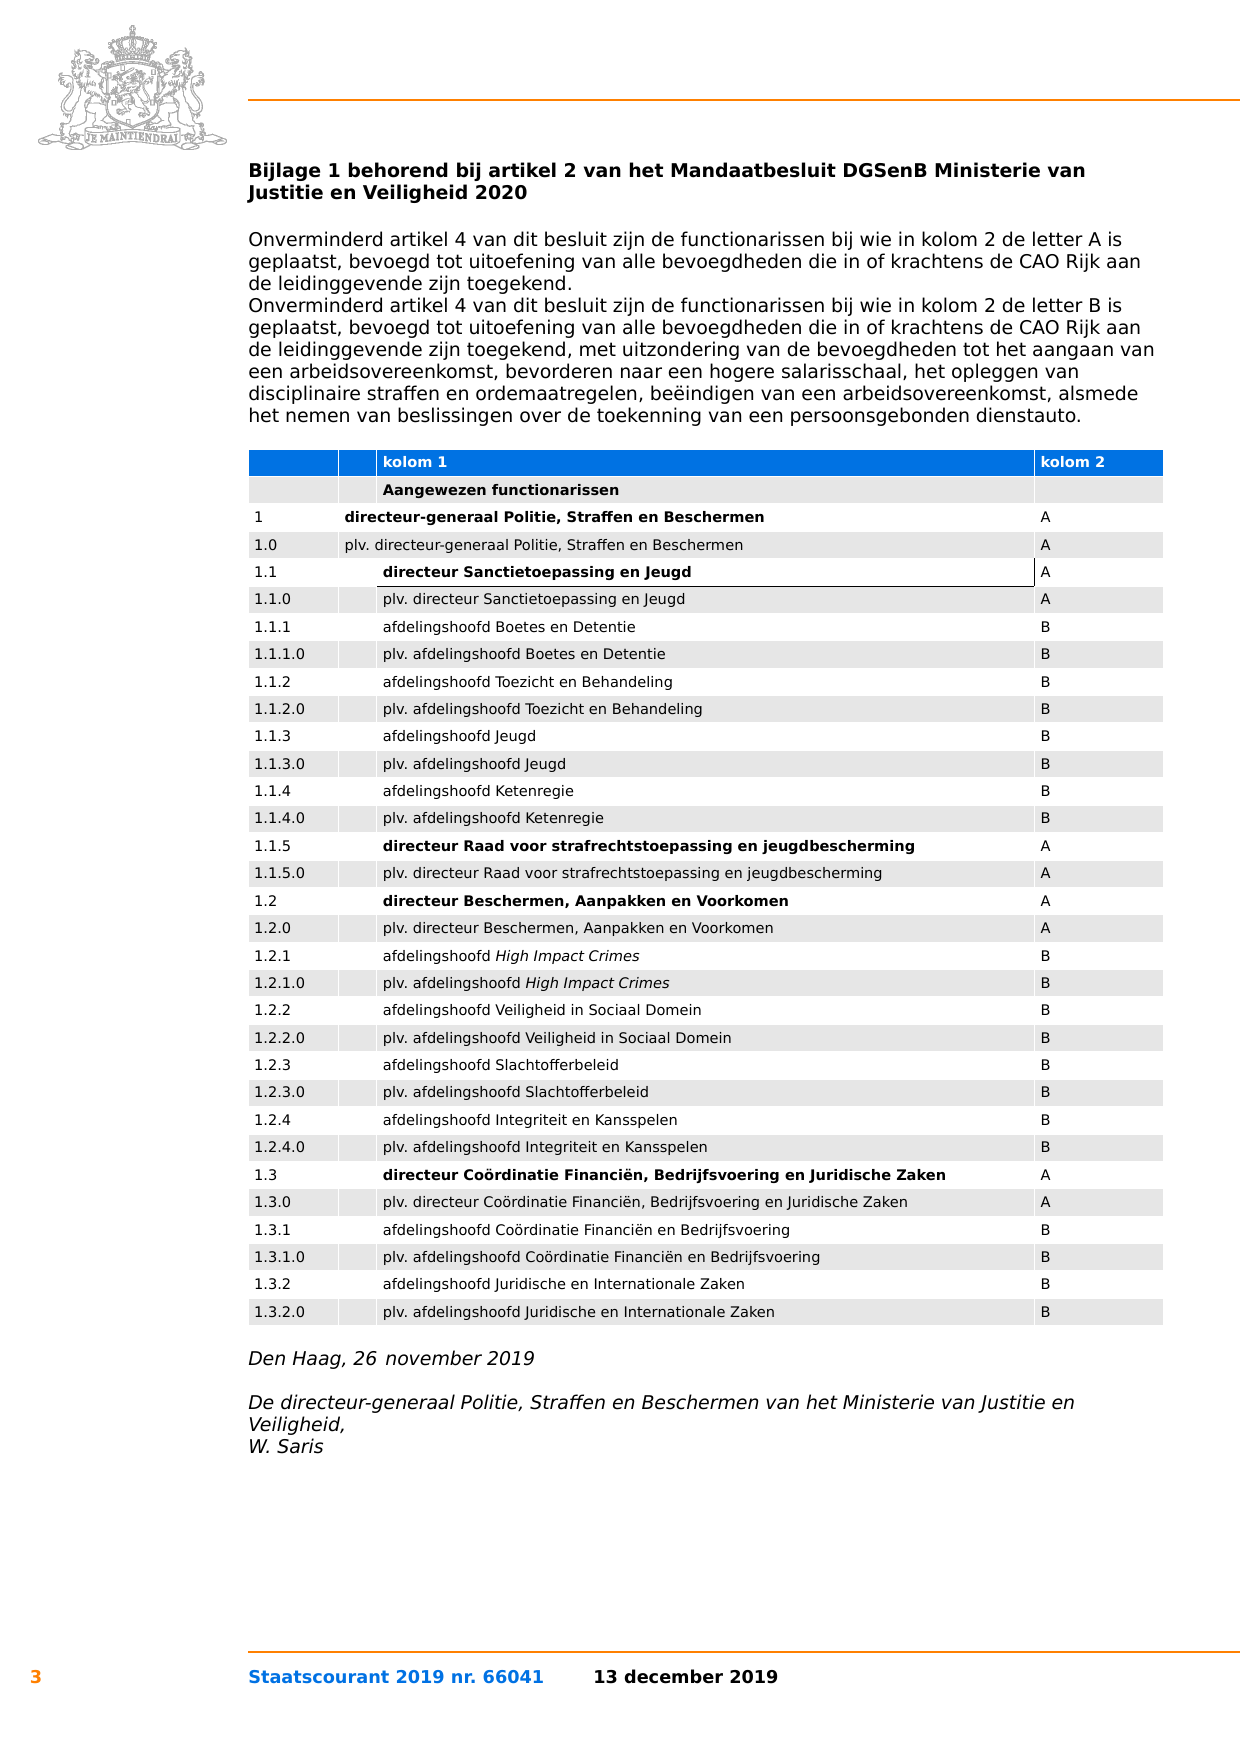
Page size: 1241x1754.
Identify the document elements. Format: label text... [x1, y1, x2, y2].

table_cell [339, 641, 376, 668]
table_cell 1.2.2 [249, 998, 338, 1024]
table_cell [339, 1244, 376, 1270]
table_cell 1.3.0 [249, 1189, 338, 1216]
table_cell 1.3.1 [249, 1217, 338, 1243]
table_cell afdelingshoofd Ketenregie [377, 778, 1034, 805]
table_cell 1.1 [249, 559, 338, 586]
table_cell 1.1.4.0 [249, 806, 338, 832]
table_cell B [1035, 1052, 1163, 1079]
subtitle Bijlage 1 behorend bij artikel 2 van het Mandaatbesluit DGSenB Ministerie van Justitie en Veiligheid 2020 [248, 160, 1163, 204]
table_cell 1.2.4.0 [249, 1135, 338, 1161]
table_cell [339, 751, 376, 777]
text Den Haag, 26 november 2019 [248, 1348, 1163, 1370]
table_cell directeur Sanctietoepassing en Jeugd [377, 559, 1034, 586]
table_cell 1.1.3.0 [249, 751, 338, 777]
table_cell directeur Raad voor strafrechtstoepassing en jeugdbescherming [377, 833, 1034, 859]
table_cell 1.3.2 [249, 1271, 338, 1298]
table_cell plv. afdelingshoofd Coördinatie Financiën en Bedrijfsvoering [377, 1244, 1034, 1270]
table_cell [339, 696, 376, 722]
table_cell B [1035, 1135, 1163, 1161]
text Onverminderd artikel 4 van dit besluit zijn de functionarissen bij wie in kolom 2 de letter B is geplaatst, bevoegd tot uitoefening van alle bevoegdheden die in of krachtens de CAO Rijk aan de leidinggevende zijn toegekend, met uitzondering van de bevoegdheden tot het aangaan van een arbeidsovereenkomst, bevorderen naar een hogere salarisschaal, het opleggen van disciplinaire straffen en ordemaatregelen, beëindigen van een arbeidsovereenkomst, alsmede het nemen van beslissingen over de toekenning van een persoonsgebonden dienstauto. [248, 295, 1163, 427]
table_cell 1.2.2.0 [249, 1025, 338, 1051]
table_cell afdelingshoofd Integriteit en Kansspelen [377, 1107, 1034, 1133]
table_cell [339, 1217, 376, 1243]
table_cell Aangewezen functionarissen [377, 477, 1034, 503]
table_cell [339, 861, 376, 887]
table_cell A [1035, 861, 1163, 887]
table_cell [339, 559, 376, 586]
table_cell [339, 998, 376, 1024]
picture [38, 25, 227, 150]
table_cell plv. afdelingshoofd Ketenregie [377, 806, 1034, 832]
table_cell A [1035, 587, 1163, 613]
table_cell [339, 1162, 376, 1188]
table_cell 1.1.1.0 [249, 641, 338, 668]
table_cell afdelingshoofd Boetes en Detentie [377, 614, 1034, 640]
table_cell [339, 833, 376, 859]
table_header kolom 1 [377, 450, 1034, 476]
table_cell [339, 806, 376, 832]
table_cell [339, 477, 376, 503]
table_cell A [1035, 504, 1163, 531]
table_cell [339, 1052, 376, 1079]
table_cell [339, 587, 376, 613]
table_cell 1.1.5.0 [249, 861, 338, 887]
table_cell B [1035, 998, 1163, 1024]
table_cell B [1035, 641, 1163, 668]
table_cell plv. directeur-generaal Politie, Straffen en Beschermen [339, 532, 1034, 558]
table_cell B [1035, 1080, 1163, 1106]
table_cell 1.3 [249, 1162, 338, 1188]
table_cell A [1035, 888, 1163, 914]
table_cell [339, 970, 376, 996]
table_cell B [1035, 1217, 1163, 1243]
table_cell [1035, 477, 1163, 503]
table_cell 1.2.4 [249, 1107, 338, 1133]
table_cell plv. afdelingshoofd Juridische en Internationale Zaken [377, 1299, 1034, 1325]
table_cell 1.2.1 [249, 943, 338, 969]
table_cell B [1035, 614, 1163, 640]
table_cell B [1035, 943, 1163, 969]
table_cell [339, 724, 376, 750]
table_cell B [1035, 669, 1163, 695]
table_cell [339, 1271, 376, 1298]
table_cell [339, 1299, 376, 1325]
table_cell 1.1.2 [249, 669, 338, 695]
table_cell 1.3.2.0 [249, 1299, 338, 1325]
table_cell afdelingshoofd Coördinatie Financiën en Bedrijfsvoering [377, 1217, 1034, 1243]
table_cell [339, 614, 376, 640]
table_cell plv. afdelingshoofd Veiligheid in Sociaal Domein [377, 1025, 1034, 1051]
table_cell [339, 915, 376, 942]
table_cell 1.2 [249, 888, 338, 914]
table_cell afdelingshoofd Jeugd [377, 724, 1034, 750]
table_cell [339, 1135, 376, 1161]
table_cell 1 [249, 504, 338, 531]
table_cell 1.3.1.0 [249, 1244, 338, 1270]
table_cell B [1035, 696, 1163, 722]
table_cell B [1035, 724, 1163, 750]
table_cell 1.1.5 [249, 833, 338, 859]
table_cell 1.1.2.0 [249, 696, 338, 722]
table_cell [339, 778, 376, 805]
table_cell 1.2.0 [249, 915, 338, 942]
table_cell plv. afdelingshoofd Boetes en Detentie [377, 641, 1034, 668]
table_cell 1.2.1.0 [249, 970, 338, 996]
table_cell plv. directeur Beschermen, Aanpakken en Voorkomen [377, 915, 1034, 942]
table_cell [249, 477, 338, 503]
table_cell 1.1.1 [249, 614, 338, 640]
table_cell [339, 1107, 376, 1133]
text Onverminderd artikel 4 van dit besluit zijn de functionarissen bij wie in kolom 2 de letter A is geplaatst, bevoegd tot uitoefening van alle bevoegdheden die in of krachtens de CAO Rijk aan de leidinggevende zijn toegekend. [248, 229, 1163, 295]
table_cell 1.2.3 [249, 1052, 338, 1079]
table_cell [339, 1080, 376, 1106]
table_header [249, 450, 338, 476]
table_cell 1.1.3 [249, 724, 338, 750]
table_cell B [1035, 1025, 1163, 1051]
table_cell 1.2.3.0 [249, 1080, 338, 1106]
table_cell [339, 943, 376, 969]
table_cell B [1035, 1299, 1163, 1325]
table_cell afdelingshoofd Slachtofferbeleid [377, 1052, 1034, 1079]
text De directeur-generaal Politie, Straffen en Beschermen van het Ministerie van Justitie en Veiligheid, W. Saris [248, 1392, 1163, 1458]
table_cell B [1035, 806, 1163, 832]
table_cell B [1035, 751, 1163, 777]
table_cell 1.1.0 [249, 587, 338, 613]
table_header [339, 450, 376, 476]
table_cell plv. afdelingshoofd Integriteit en Kansspelen [377, 1135, 1034, 1161]
table_cell B [1035, 1271, 1163, 1298]
table_cell A [1035, 915, 1163, 942]
table_cell plv. directeur Raad voor strafrechtstoepassing en jeugdbescherming [377, 861, 1034, 887]
table_cell plv. afdelingshoofd High Impact Crimes [377, 970, 1034, 996]
table_cell B [1035, 1244, 1163, 1270]
table_cell plv. directeur Sanctietoepassing en Jeugd [377, 587, 1034, 613]
table_cell [339, 1025, 376, 1051]
table_cell 1.1.4 [249, 778, 338, 805]
table_cell A [1035, 532, 1163, 558]
table_cell A [1035, 559, 1163, 586]
table_cell [339, 669, 376, 695]
table_cell directeur Coördinatie Financiën, Bedrijfsvoering en Juridische Zaken [377, 1162, 1034, 1188]
table_cell B [1035, 970, 1163, 996]
table_cell A [1035, 833, 1163, 859]
table_cell plv. directeur Coördinatie Financiën, Bedrijfsvoering en Juridische Zaken [377, 1189, 1034, 1216]
table_cell [339, 888, 376, 914]
table_cell A [1035, 1189, 1163, 1216]
table_cell plv. afdelingshoofd Jeugd [377, 751, 1034, 777]
table_cell afdelingshoofd High Impact Crimes [377, 943, 1034, 969]
table_cell plv. afdelingshoofd Slachtofferbeleid [377, 1080, 1034, 1106]
table_cell afdelingshoofd Toezicht en Behandeling [377, 669, 1034, 695]
table_cell afdelingshoofd Juridische en Internationale Zaken [377, 1271, 1034, 1298]
table_cell plv. afdelingshoofd Toezicht en Behandeling [377, 696, 1034, 722]
table_cell directeur-generaal Politie, Straffen en Beschermen [339, 504, 1034, 531]
table_cell 1.0 [249, 532, 338, 558]
table_cell afdelingshoofd Veiligheid in Sociaal Domein [377, 998, 1034, 1024]
table_cell A [1035, 1162, 1163, 1188]
table_cell [339, 1189, 376, 1216]
table_cell B [1035, 778, 1163, 805]
table_header kolom 2 [1035, 450, 1163, 476]
table_cell B [1035, 1107, 1163, 1133]
table_cell directeur Beschermen, Aanpakken en Voorkomen [377, 888, 1034, 914]
